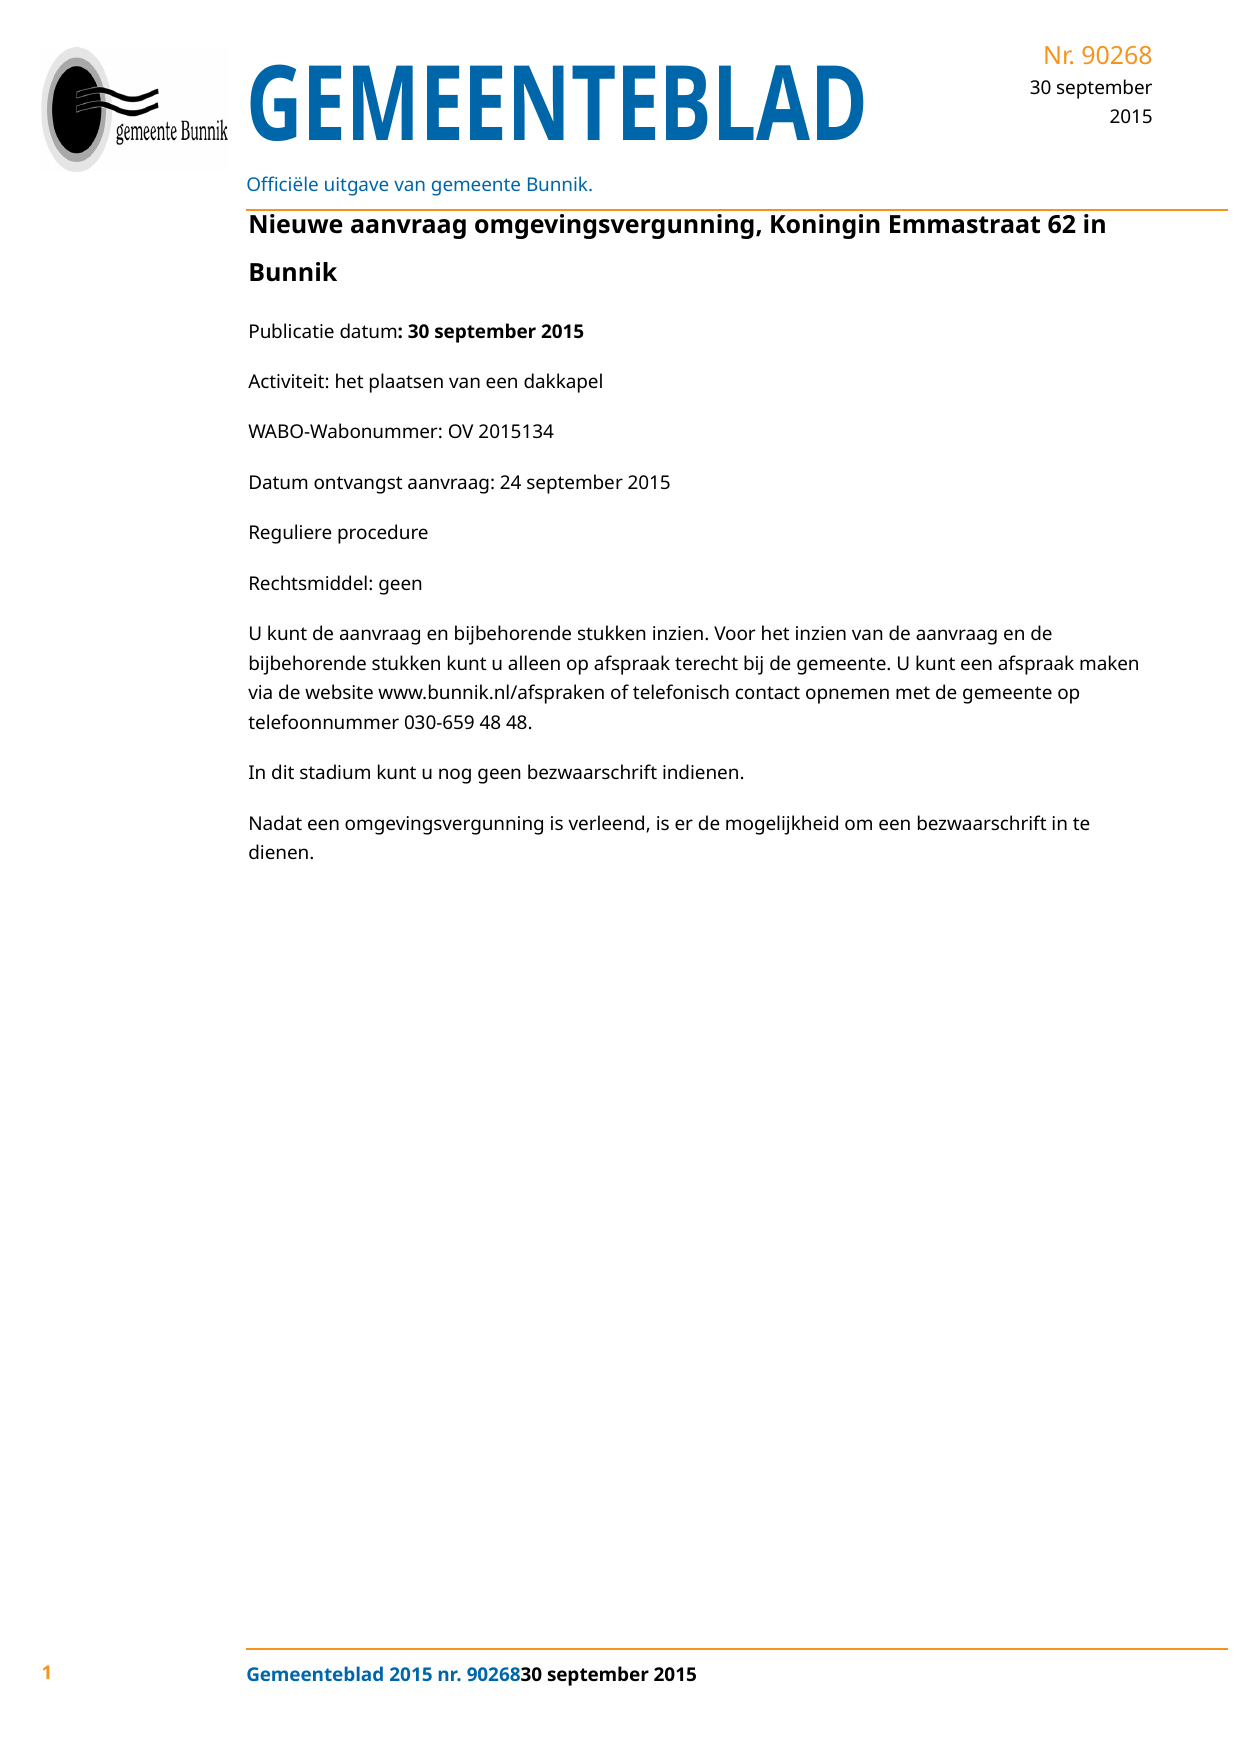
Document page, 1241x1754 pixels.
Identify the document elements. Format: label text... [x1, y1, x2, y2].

text Nadat een omgevingsvergunning is verleend, is er de mogelijkheid om een bezwaarschrift in te dienen. [248, 810, 1152, 865]
text Nieuwe aanvraag omgevingsvergunning, Koningin Emmastraat 62 in Bunnik [248, 211, 1152, 288]
text Publicatie datum: 30 september 2015 [248, 318, 1152, 344]
text Datum ontvangst aanvraag: 24 september 2015 [248, 469, 1152, 495]
text Rechtsmiddel: geen [248, 570, 1152, 596]
text U kunt de aanvraag en bijbehorende stukken inzien. Voor het inzien van de aanvraag en de bijbehorende stukken kunt u alleen op afspraak terecht bij de gemeente. U kunt een afspraak maken via de website www.bunnik.nl/afspraken of telefonisch contact opnemen met de gemeente op telefoonnummer 030-659 48 48. [248, 620, 1152, 735]
picture [41, 47, 231, 172]
text Activiteit: het plaatsen van een dakkapel [248, 368, 1152, 394]
text Reguliere procedure [248, 519, 1152, 545]
text WABO-Wabonummer: OV 2015134 [248, 419, 1152, 444]
text In dit stadium kunt u nog geen bezwaarschrift indienen. [248, 759, 1152, 785]
